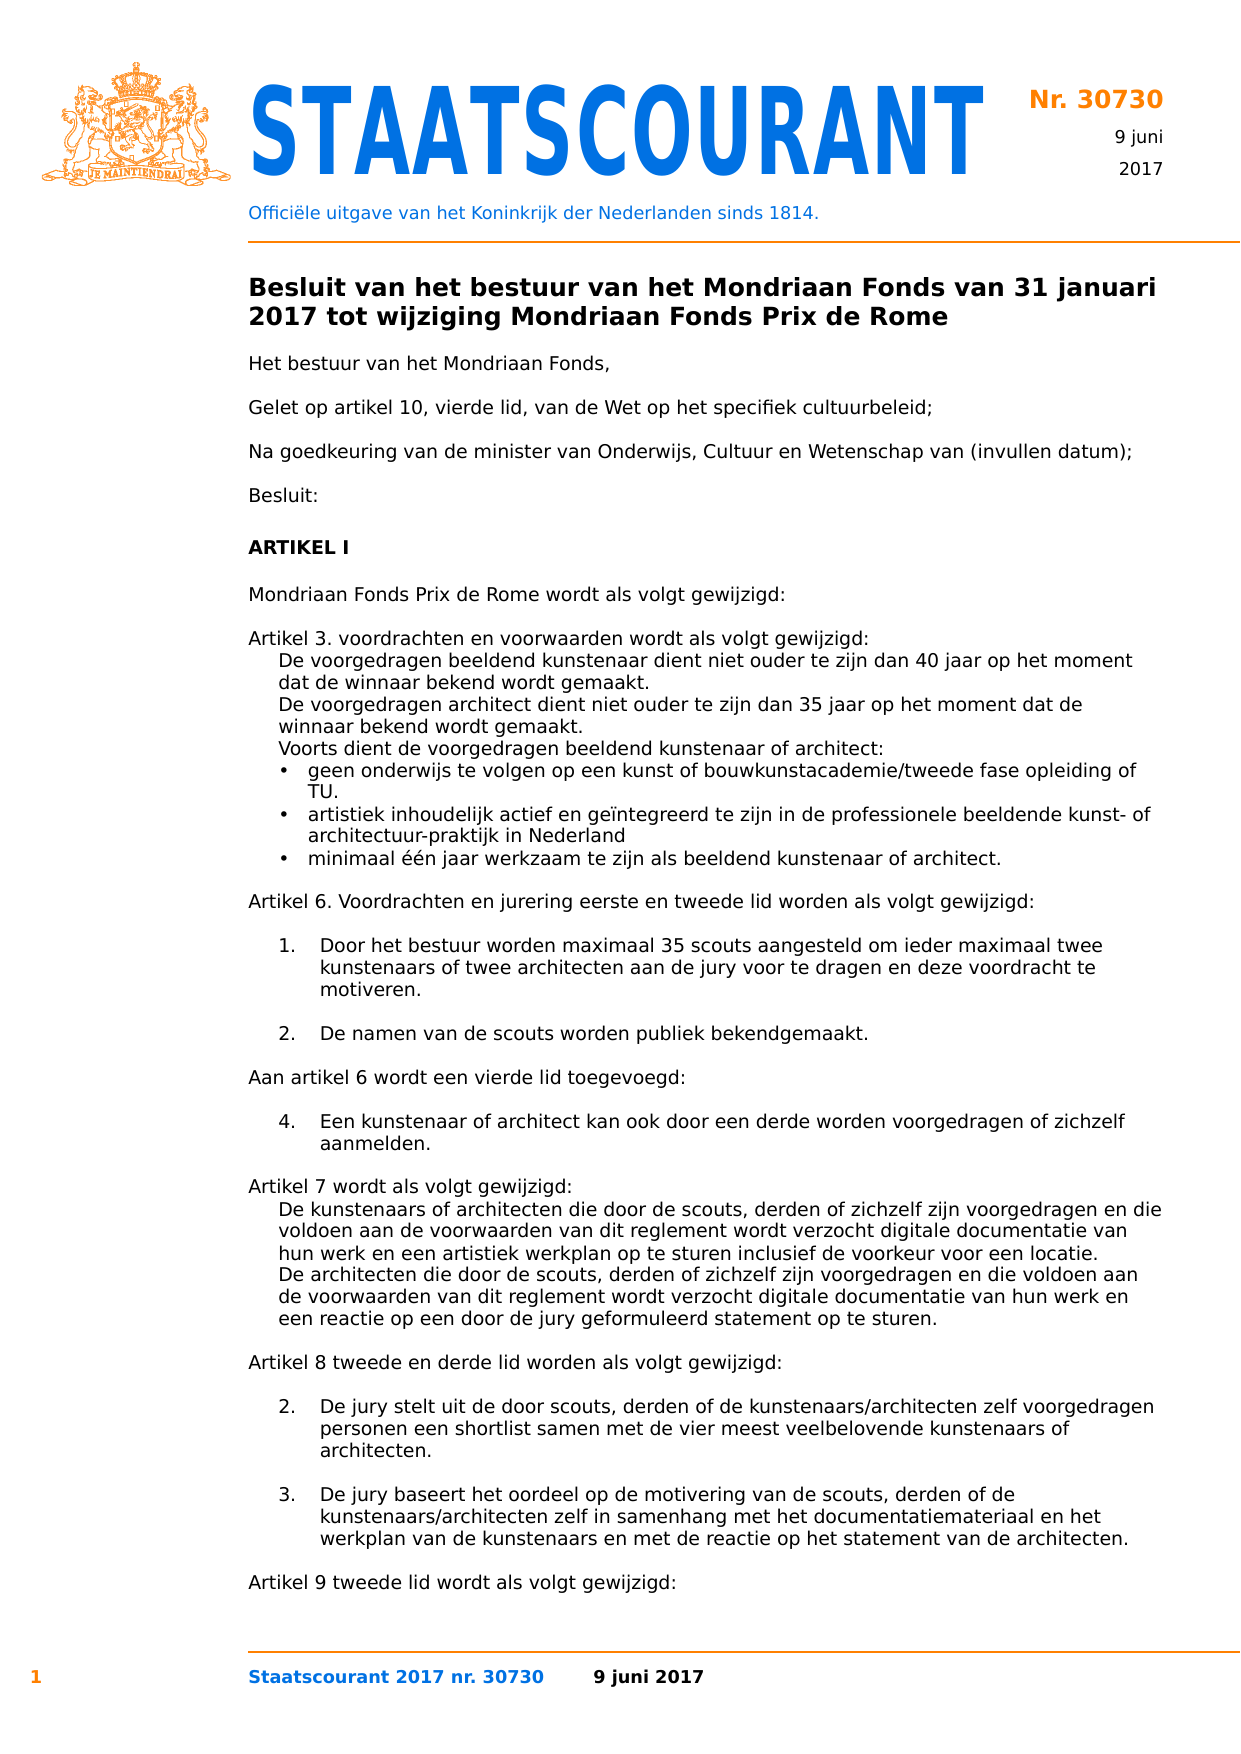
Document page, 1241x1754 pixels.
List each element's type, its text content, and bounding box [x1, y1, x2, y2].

text • artistiek inhoudelijk actief en geïntegreerd te zijn in de professionele beeldende kunst- of architectuur-praktijk in Nederland [278, 803, 1163, 847]
table_header STAATSCOURANT [248, 62, 998, 203]
text 2. De namen van de scouts worden publiek bekendgemaakt. [278, 1023, 1163, 1045]
text Artikel 7 wordt als volgt gewijzigd: [248, 1176, 1163, 1198]
table_header [25, 62, 248, 241]
text De voorgedragen architect dient niet ouder te zijn dan 35 jaar op het moment dat de winnaar bekend wordt gemaakt. [278, 693, 1163, 737]
table_header Nr. 30730 [998, 62, 1240, 121]
text Artikel 6. Voordrachten en jurering eerste en tweede lid worden als volgt gewijzigd: [248, 891, 1163, 913]
text Artikel 3. voordrachten en voorwaarden wordt als volgt gewijzigd: [248, 628, 1163, 649]
text 3. De jury baseert het oordeel op de motivering van de scouts, derden of de kunstenaars/architecten zelf in samenhang met het documentatiemateriaal en het werkplan van de kunstenaars en met de reactie op het statement van de architecten. [278, 1484, 1163, 1550]
table_cell Officiële uitgave van het Koninkrijk der Nederlanden sinds 1814. [248, 203, 1240, 241]
text De kunstenaars of architecten die door de scouts, derden of zichzelf zijn voorgedragen en die voldoen aan de voorwaarden van dit reglement wordt verzocht digitale documentatie van hun werk en een artistiek werkplan op te sturen inclusief de voorkeur voor een locatie. [278, 1198, 1163, 1264]
text De architecten die door de scouts, derden of zichzelf zijn voorgedragen en die voldoen aan de voorwaarden van dit reglement wordt verzocht digitale documentatie van hun werk en een reactie op een door de jury geformuleerd statement op te sturen. [278, 1264, 1163, 1330]
text 4. Een kunstenaar of architect kan ook door een derde worden voorgedragen of zichzelf aanmelden. [278, 1111, 1163, 1154]
text Mondriaan Fonds Prix de Rome wordt als volgt gewijzigd: [248, 584, 1163, 606]
subtitle ARTIKEL I [248, 537, 1163, 559]
text Artikel 9 tweede lid wordt als volgt gewijzigd: [248, 1572, 1163, 1594]
text Na goedkeuring van de minister van Onderwijs, Cultuur en Wetenschap van (invullen datum); [248, 441, 1163, 463]
text Besluit: [248, 485, 1163, 507]
text Artikel 8 tweede en derde lid worden als volgt gewijzigd: [248, 1352, 1163, 1374]
text 2. De jury stelt uit de door scouts, derden of de kunstenaars/architecten zelf voorgedragen personen een shortlist samen met de vier meest veelbelovende kunstenaars of architecten. [278, 1396, 1163, 1462]
text Aan artikel 6 wordt een vierde lid toegevoegd: [248, 1067, 1163, 1089]
text • geen onderwijs te volgen op een kunst of bouwkunstacademie/tweede fase opleiding of TU. [278, 759, 1163, 803]
subtitle Besluit van het bestuur van het Mondriaan Fonds van 31 januari 2017 tot wijziging Mondriaan Fonds Prix de Rome [248, 273, 1163, 331]
text Voorts dient de voorgedragen beeldend kunstenaar of architect: [278, 737, 1163, 759]
text • minimaal één jaar werkzaam te zijn als beeldend kunstenaar of architect. [278, 847, 1163, 869]
text Het bestuur van het Mondriaan Fonds, [248, 353, 1163, 375]
text De voorgedragen beeldend kunstenaar dient niet ouder te zijn dan 40 jaar op het moment dat de winnaar bekend wordt gemaakt. [278, 649, 1163, 693]
table_cell 2017 [998, 153, 1240, 203]
picture [41, 62, 231, 186]
text Gelet op artikel 10, vierde lid, van de Wet op het specifiek cultuurbeleid; [248, 397, 1163, 419]
text 1. Door het bestuur worden maximaal 35 scouts aangesteld om ieder maximaal twee kunstenaars of twee architecten aan de jury voor te dragen en deze voordracht te motiveren. [278, 935, 1163, 1001]
table_cell 9 juni [998, 121, 1240, 153]
